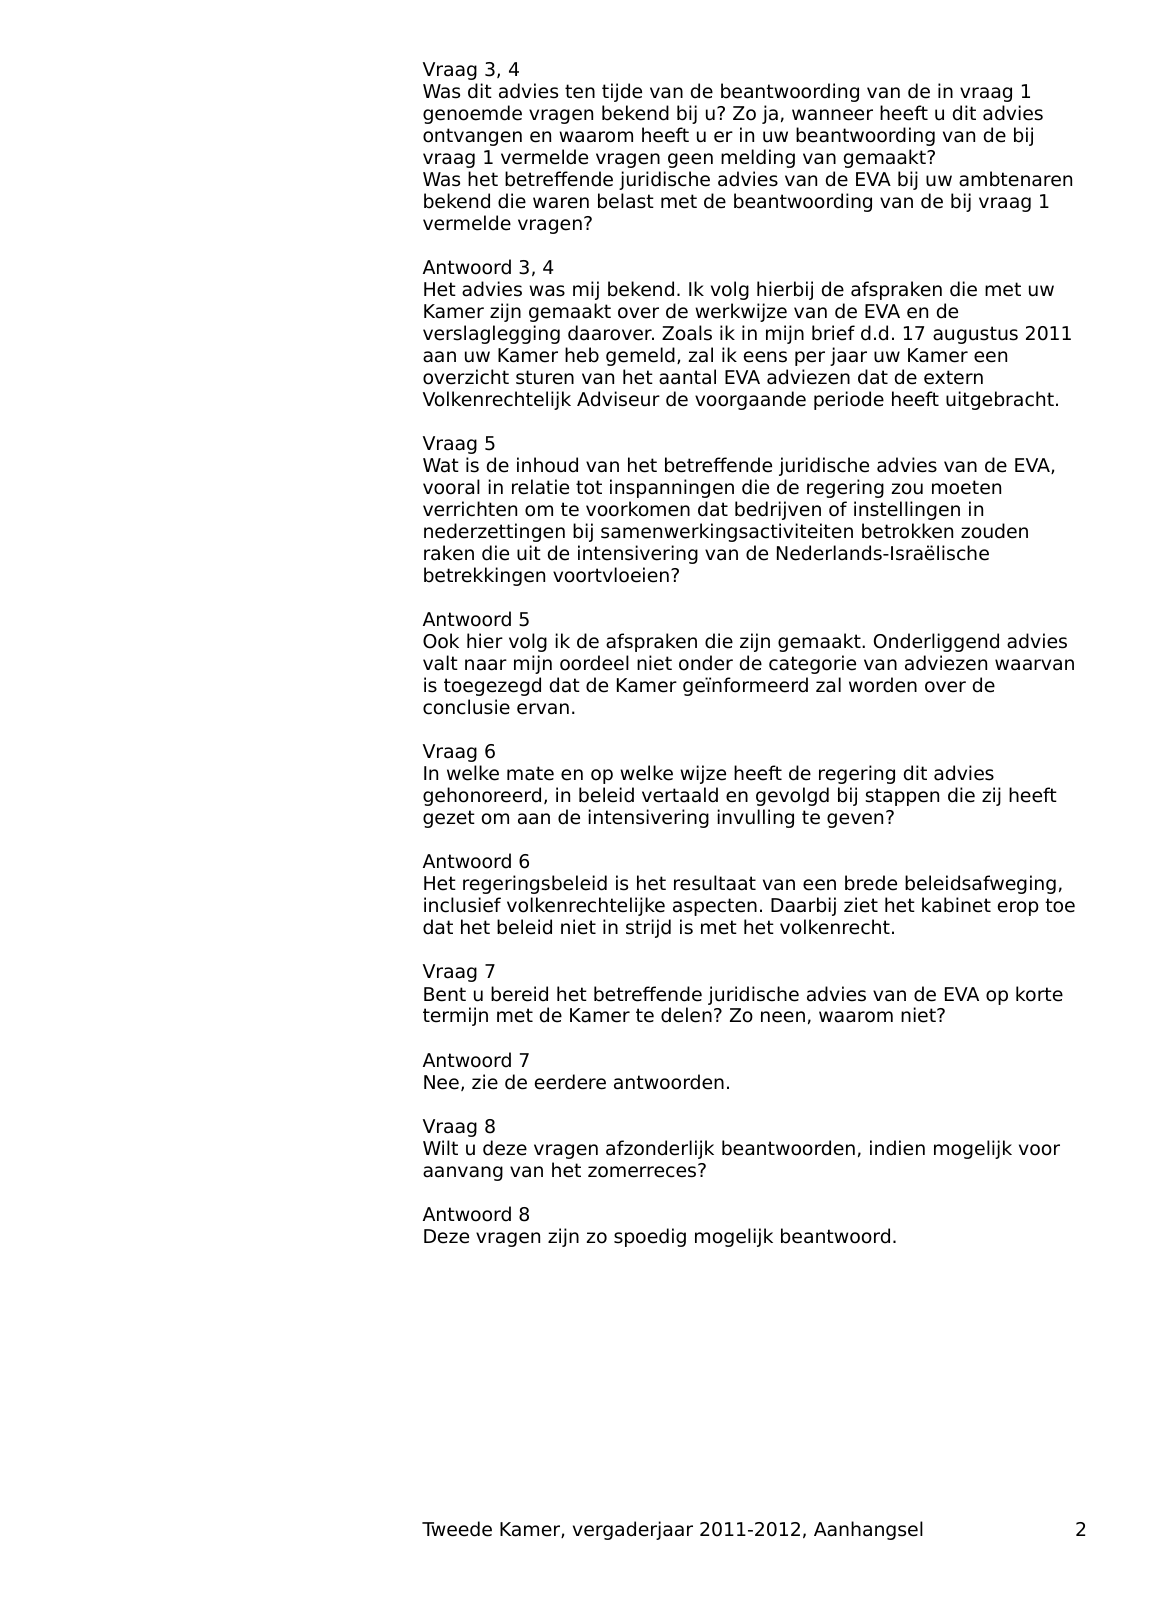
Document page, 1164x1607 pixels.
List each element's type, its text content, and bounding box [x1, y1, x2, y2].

text Vraag 6 [422, 741, 1087, 763]
text Antwoord 3, 4 [422, 257, 1087, 279]
text Vraag 7 [422, 961, 1087, 983]
text Was dit advies ten tijde van de beantwoording van de in vraag 1 genoemde vragen bekend bij u? Zo ja, wanneer heeft u dit advies ontvangen en waarom heeft u er in uw beantwoording van de bij vraag 1 vermelde vragen geen melding van gemaakt? [422, 81, 1087, 169]
text Antwoord 5 [422, 609, 1087, 631]
text Bent u bereid het betreffende juridische advies van de EVA op korte termijn met de Kamer te delen? Zo neen, waarom niet? [422, 983, 1087, 1027]
text In welke mate en op welke wijze heeft de regering dit advies gehonoreerd, in beleid vertaald en gevolgd bij stappen die zij heeft gezet om aan de intensivering invulling te geven? [422, 763, 1087, 829]
text Het advies was mij bekend. Ik volg hierbij de afspraken die met uw Kamer zijn gemaakt over de werkwijze van de EVA en de verslaglegging daarover. Zoals ik in mijn brief d.d. 17 augustus 2011 aan uw Kamer heb gemeld, zal ik eens per jaar uw Kamer een overzicht sturen van het aantal EVA adviezen dat de extern Volkenrechtelijk Adviseur de voorgaande periode heeft uitgebracht. [422, 279, 1087, 411]
text Wilt u deze vragen afzonderlijk beantwoorden, indien mogelijk voor aanvang van het zomerreces? [422, 1138, 1087, 1182]
text Vraag 8 [422, 1116, 1087, 1138]
text Ook hier volg ik de afspraken die zijn gemaakt. Onderliggend advies valt naar mijn oordeel niet onder de categorie van adviezen waarvan is toegezegd dat de Kamer geïnformeerd zal worden over de conclusie ervan. [422, 631, 1087, 719]
text Antwoord 8 [422, 1204, 1087, 1226]
text Vraag 5 [422, 433, 1087, 455]
text Antwoord 6 [422, 851, 1087, 873]
text Vraag 3, 4 [422, 59, 1087, 81]
text Wat is de inhoud van het betreffende juridische advies van de EVA, vooral in relatie tot inspanningen die de regering zou moeten verrichten om te voorkomen dat bedrijven of instellingen in nederzettingen bij samenwerkingsactiviteiten betrokken zouden raken die uit de intensivering van de Nederlands-Israëlische betrekkingen voortvloeien? [422, 455, 1087, 587]
text Deze vragen zijn zo spoedig mogelijk beantwoord. [422, 1226, 1087, 1248]
text Het regeringsbeleid is het resultaat van een brede beleidsafweging, inclusief volkenrechtelijke aspecten. Daarbij ziet het kabinet erop toe dat het beleid niet in strijd is met het volkenrecht. [422, 873, 1087, 939]
text Was het betreffende juridische advies van de EVA bij uw ambtenaren bekend die waren belast met de beantwoording van de bij vraag 1 vermelde vragen? [422, 169, 1087, 235]
text Nee, zie de eerdere antwoorden. [422, 1072, 1087, 1093]
text Antwoord 7 [422, 1049, 1087, 1072]
